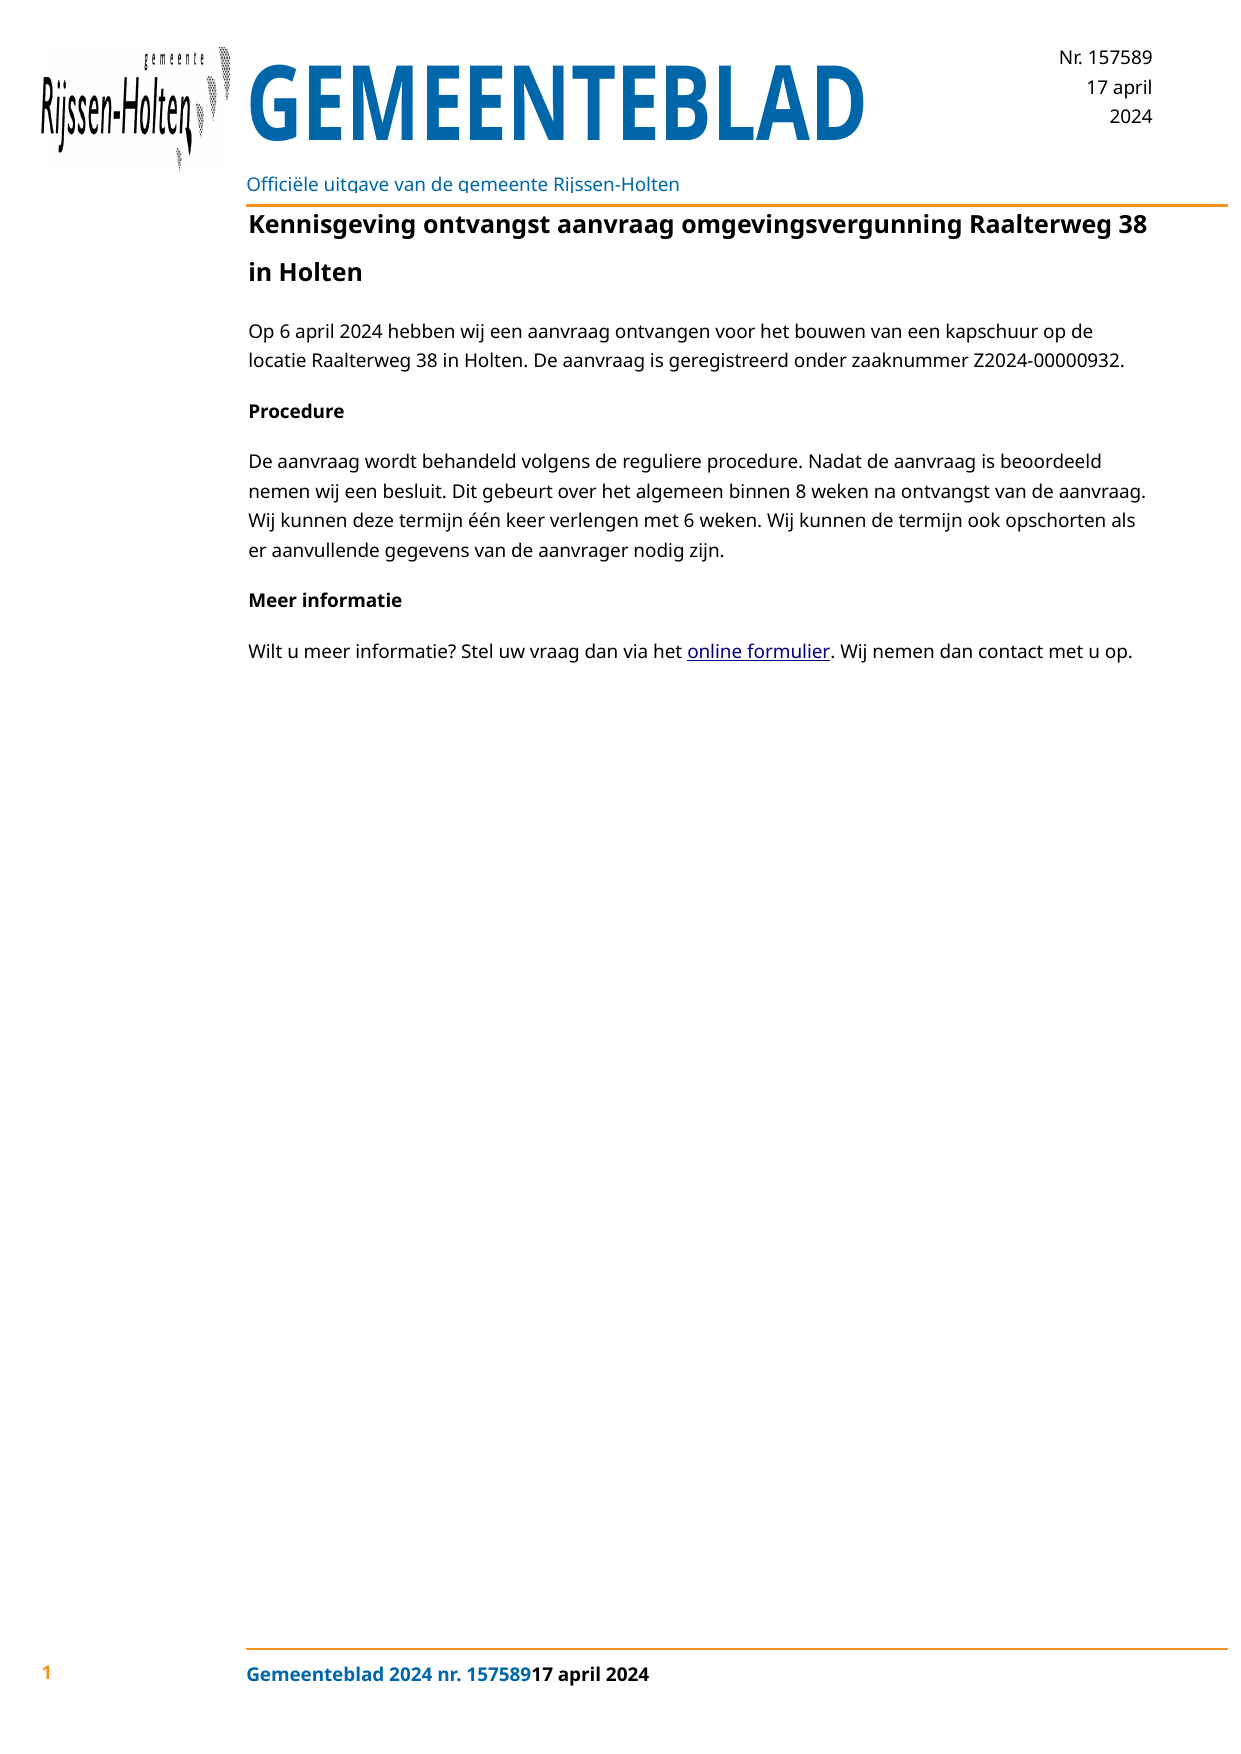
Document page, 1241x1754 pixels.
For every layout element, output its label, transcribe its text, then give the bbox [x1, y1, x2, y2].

text Kennisgeving ontvangst aanvraag omgevingsvergunning Raalterweg 38 in Holten [248, 207, 1152, 288]
text De aanvraag wordt behandeld volgens de reguliere procedure. Nadat de aanvraag is beoordeeld nemen wij een besluit. Dit gebeurt over het algemeen binnen 8 weken na ontvangst van de aanvraag. Wij kunnen deze termijn één keer verlengen met 6 weken. Wij kunnen de termijn ook opschorten als er aanvullende gegevens van de aanvrager nodig zijn. [248, 448, 1152, 563]
text Wilt u meer informatie? Stel uw vraag dan via het online formulier. Wij nemen dan contact met u op. [248, 638, 1152, 664]
text Meer informatie [248, 587, 1152, 613]
text Procedure [248, 398, 1152, 424]
picture [41, 47, 231, 172]
text Op 6 april 2024 hebben wij een aanvraag ontvangen voor het bouwen van een kapschuur op de locatie Raalterweg 38 in Holten. De aanvraag is geregistreerd onder zaaknummer Z2024-00000932. [248, 318, 1152, 373]
